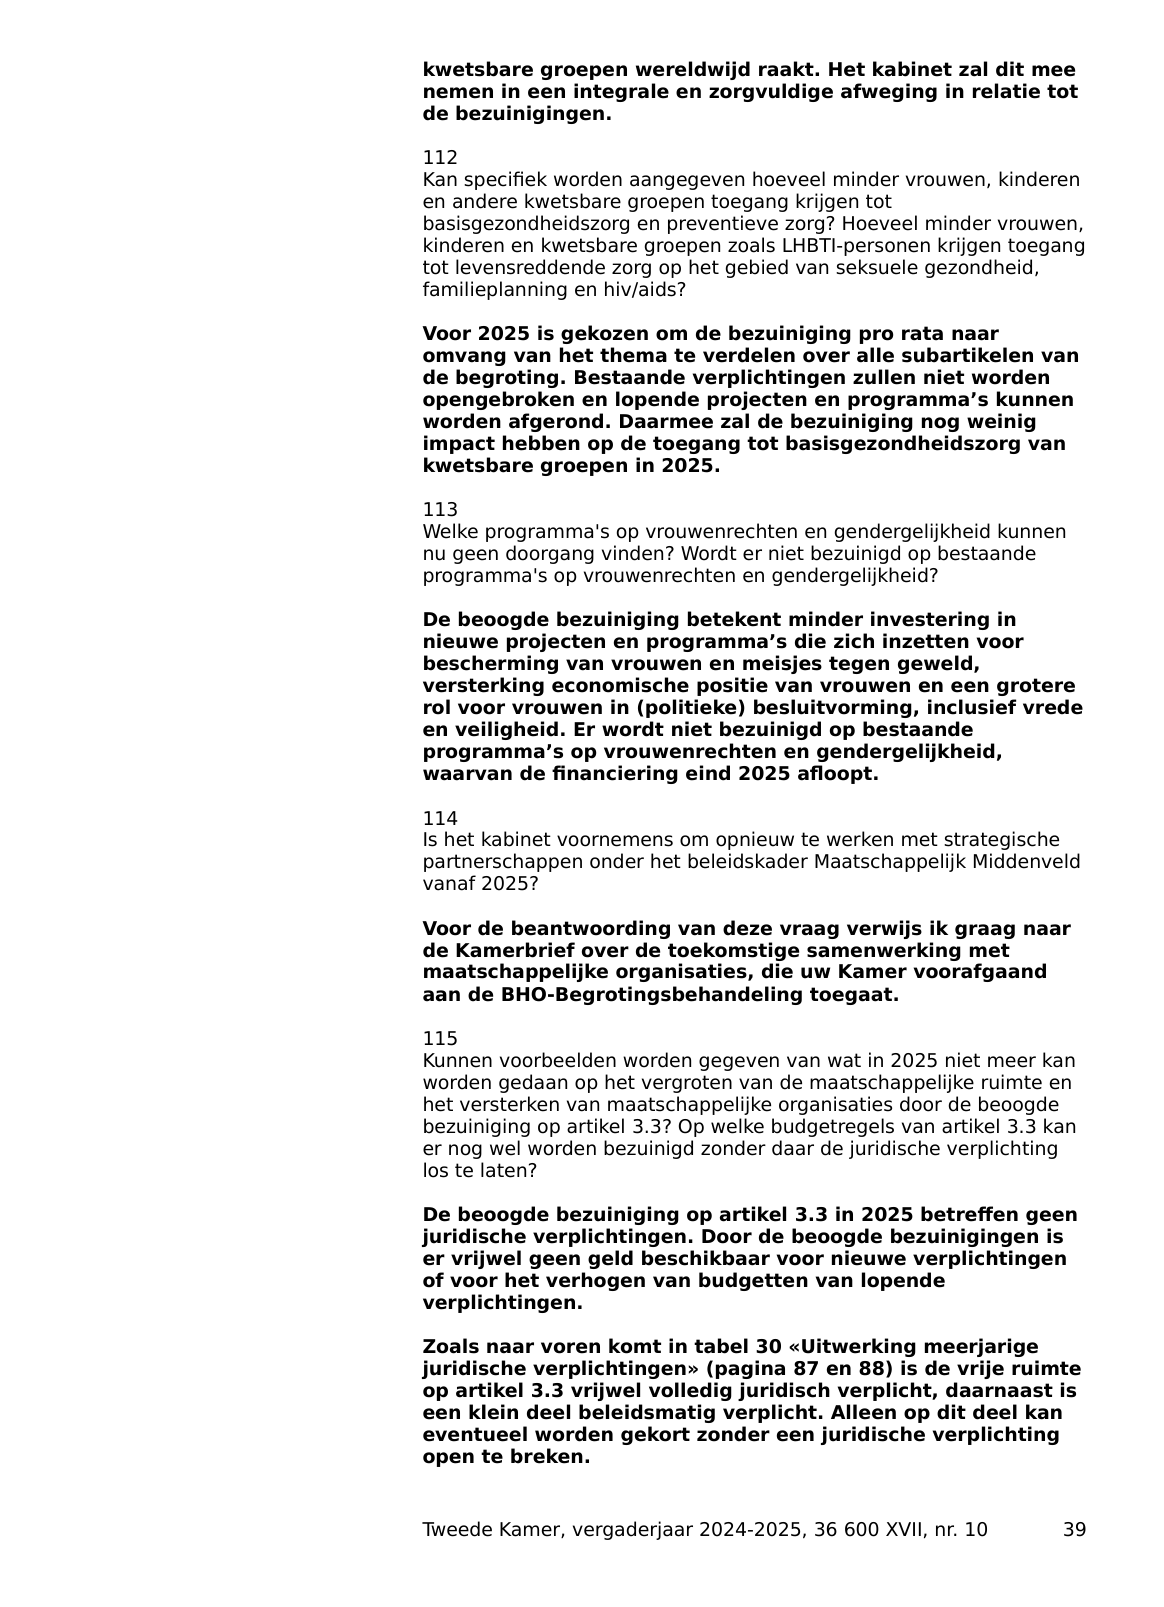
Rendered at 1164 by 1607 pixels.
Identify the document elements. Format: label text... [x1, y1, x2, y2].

text Kan specifiek worden aangegeven hoeveel minder vrouwen, kinderen en andere kwetsbare groepen toegang krijgen tot basisgezondheidszorg en preventieve zorg? Hoeveel minder vrouwen, kinderen en kwetsbare groepen zoals LHBTI-personen krijgen toegang tot levensreddende zorg op het gebied van seksuele gezondheid, familieplanning en hiv/aids? [422, 169, 1087, 301]
text kwetsbare groepen wereldwijd raakt. Het kabinet zal dit mee nemen in een integrale en zorgvuldige afweging in relatie tot de bezuinigingen. [422, 59, 1087, 125]
text 112 [422, 147, 1087, 169]
text Voor 2025 is gekozen om de bezuiniging pro rata naar omvang van het thema te verdelen over alle subartikelen van de begroting. Bestaande verplichtingen zullen niet worden opengebroken en lopende projecten en programma’s kunnen worden afgerond. Daarmee zal de bezuiniging nog weinig impact hebben op de toegang tot basisgezondheidszorg van kwetsbare groepen in 2025. [422, 323, 1087, 477]
text Zoals naar voren komt in tabel 30 «Uitwerking meerjarige juridische verplichtingen» (pagina 87 en 88) is de vrije ruimte op artikel 3.3 vrijwel volledig juridisch verplicht, daarnaast is een klein deel beleidsmatig verplicht. Alleen op dit deel kan eventueel worden gekort zonder een juridische verplichting open te breken. [422, 1336, 1087, 1468]
text De beoogde bezuiniging betekent minder investering in nieuwe projecten en programma’s die zich inzetten voor bescherming van vrouwen en meisjes tegen geweld, versterking economische positie van vrouwen en een grotere rol voor vrouwen in (politieke) besluitvorming, inclusief vrede en veiligheid. Er wordt niet bezuinigd op bestaande programma’s op vrouwenrechten en gendergelijkheid, waarvan de financiering eind 2025 afloopt. [422, 609, 1087, 785]
text Welke programma's op vrouwenrechten en gendergelijkheid kunnen nu geen doorgang vinden? Wordt er niet bezuinigd op bestaande programma's op vrouwenrechten en gendergelijkheid? [422, 521, 1087, 587]
text Voor de beantwoording van deze vraag verwijs ik graag naar de Kamerbrief over de toekomstige samenwerking met maatschappelijke organisaties, die uw Kamer voorafgaand aan de BHO-Begrotingsbehandeling toegaat. [422, 917, 1087, 1005]
text 115 [422, 1028, 1087, 1049]
text De beoogde bezuiniging op artikel 3.3 in 2025 betreffen geen juridische verplichtingen. Door de beoogde bezuinigingen is er vrijwel geen geld beschikbaar voor nieuwe verplichtingen of voor het verhogen van budgetten van lopende verplichtingen. [422, 1204, 1087, 1313]
text 113 [422, 499, 1087, 521]
text 114 [422, 807, 1087, 829]
text Is het kabinet voornemens om opnieuw te werken met strategische partnerschappen onder het beleidskader Maatschappelijk Middenveld vanaf 2025? [422, 829, 1087, 895]
text Kunnen voorbeelden worden gegeven van wat in 2025 niet meer kan worden gedaan op het vergroten van de maatschappelijke ruimte en het versterken van maatschappelijke organisaties door de beoogde bezuiniging op artikel 3.3? Op welke budgetregels van artikel 3.3 kan er nog wel worden bezuinigd zonder daar de juridische verplichting los te laten? [422, 1049, 1087, 1181]
